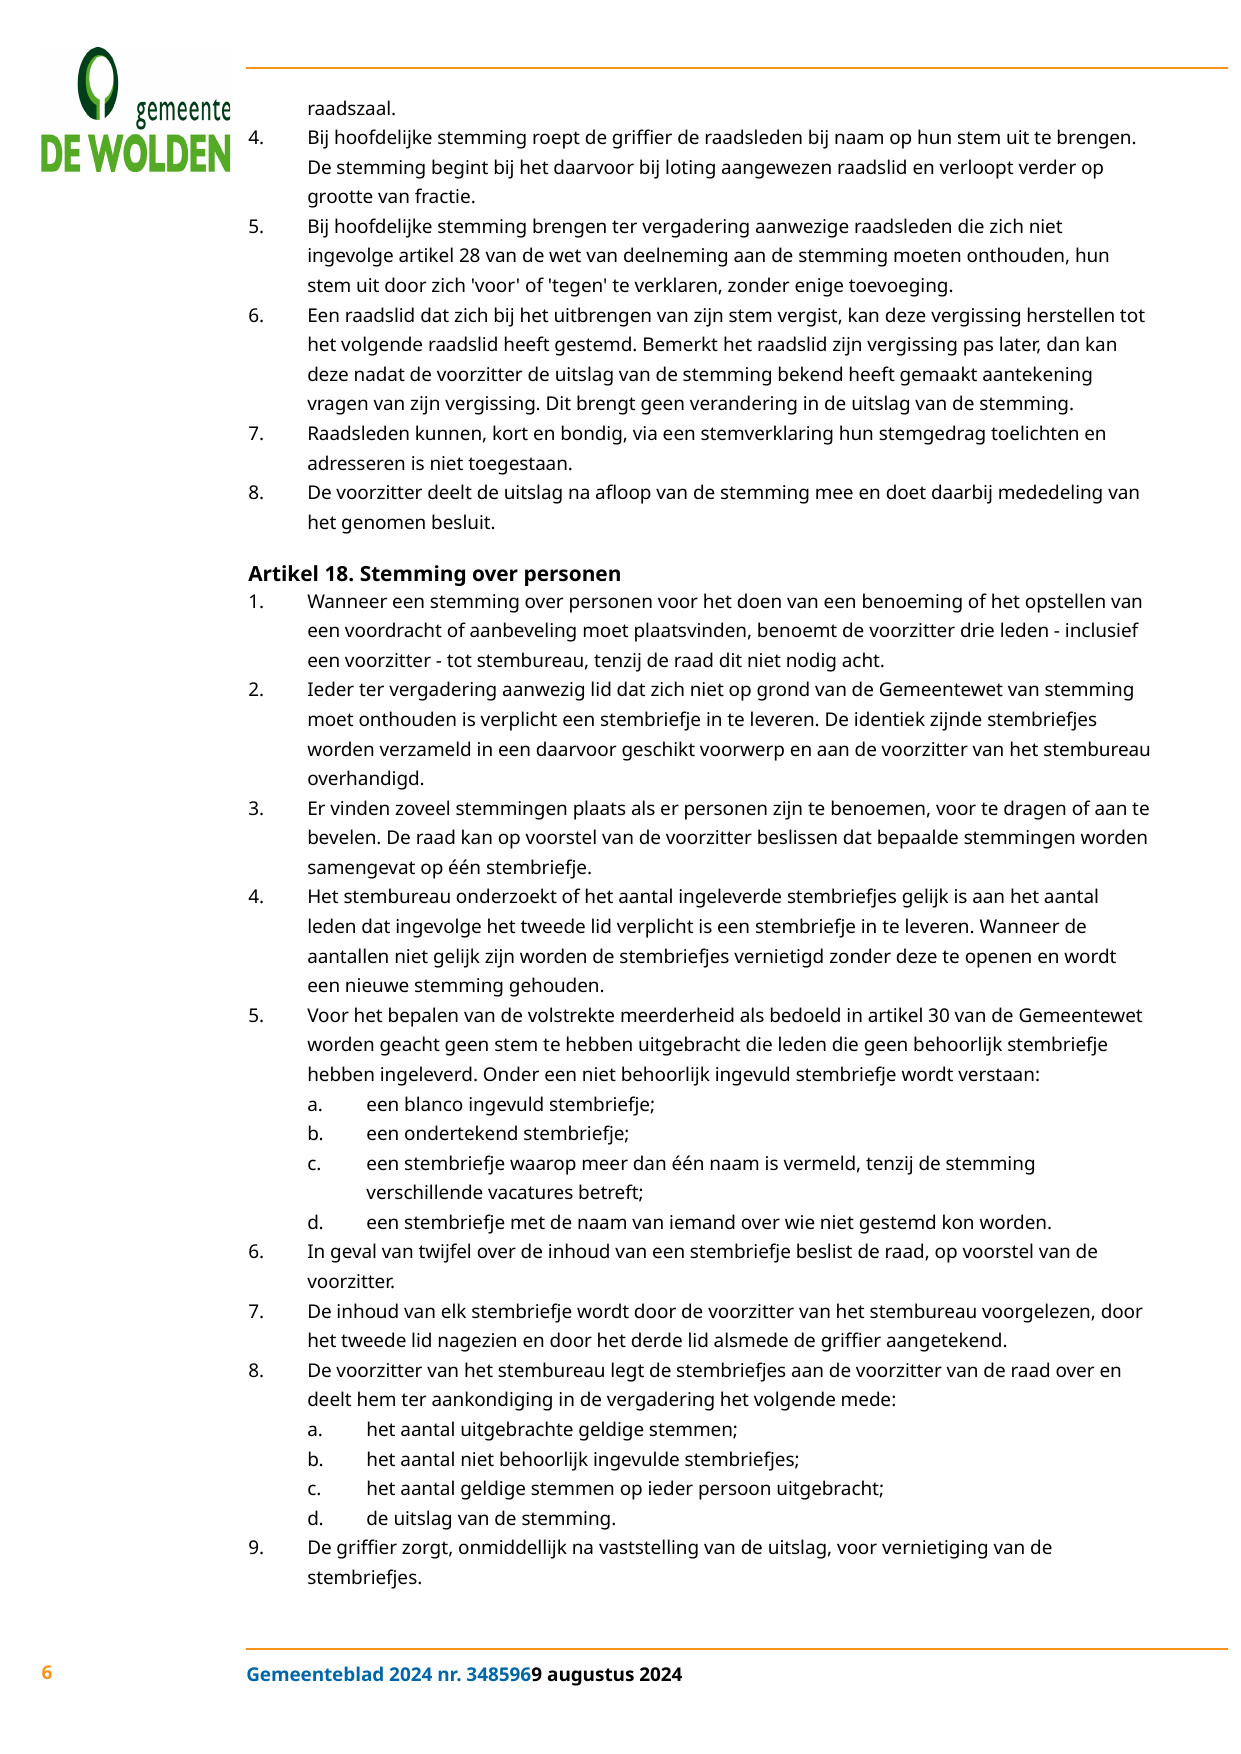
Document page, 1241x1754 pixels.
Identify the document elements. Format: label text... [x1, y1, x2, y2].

list raadszaal. [248, 95, 1152, 121]
list Het stembureau onderzoekt of het aantal ingeleverde stembriefjes gelijk is aan het aantal leden dat ingevolge het tweede lid verplicht is een stembriefje in te leveren. Wanneer de aantallen niet gelijk zijn worden de stembriefjes vernietigd zonder deze te openen en wordt een nieuwe stemming gehouden. [248, 884, 1152, 998]
list een stembriefje met de naam van iemand over wie niet gestemd kon worden. [307, 1209, 1152, 1235]
list het aantal uitgebrachte geldige stemmen; [307, 1416, 1152, 1442]
list De voorzitter deelt de uitslag na afloop van de stemming mee en doet daarbij mededeling van het genomen besluit. [248, 479, 1152, 535]
list De voorzitter van het stembureau legt de stembriefjes aan de voorzitter van de raad over en deelt hem ter aankondiging in de vergadering het volgende mede: [248, 1357, 1152, 1412]
list een stembriefje waarop meer dan één naam is vermeld, tenzij de stemming verschillende vacatures betreft; [307, 1150, 1152, 1205]
list Voor het bepalen van de volstrekte meerderheid als bedoeld in artikel 30 van de Gemeentewet worden geacht geen stem te hebben uitgebracht die leden die geen behoorlijk stembriefje hebben ingeleverd. Onder een niet behoorlijk ingevuld stembriefje wordt verstaan: [248, 1002, 1152, 1087]
list De inhoud van elk stembriefje wordt door de voorzitter van het stembureau voorgelezen, door het tweede lid nagezien en door het derde lid alsmede de griffier aangetekend. [248, 1298, 1152, 1353]
list Er vinden zoveel stemmingen plaats als er personen zijn te benoemen, voor te dragen of aan te bevelen. De raad kan op voorstel van de voorzitter beslissen dat bepaalde stemmingen worden samengevat op één stembriefje. [248, 795, 1152, 880]
list een blanco ingevuld stembriefje; [307, 1091, 1152, 1116]
list Bij hoofdelijke stemming brengen ter vergadering aanwezige raadsleden die zich niet ingevolge artikel 28 van de wet van deelneming aan de stemming moeten onthouden, hun stem uit door zich 'voor' of 'tegen' te verklaren, zonder enige toevoeging. [248, 213, 1152, 298]
list Ieder ter vergadering aanwezig lid dat zich niet op grond van de Gemeentewet van stemming moet onthouden is verplicht een stembriefje in te leveren. De identiek zijnde stembriefjes worden verzameld in een daarvoor geschikt voorwerp en aan de voorzitter van het stembureau overhandigd. [248, 677, 1152, 791]
list De griffier zorgt, onmiddellijk na vaststelling van de uitslag, voor vernietiging van de stembriefjes. [248, 1534, 1152, 1590]
list het aantal geldige stemmen op ieder persoon uitgebracht; [307, 1475, 1152, 1501]
list Raadsleden kunnen, kort en bondig, via een stemverklaring hun stemgedrag toelichten en adresseren is niet toegestaan. [248, 420, 1152, 476]
list de uitslag van de stemming. [307, 1505, 1152, 1531]
text Artikel 18. Stemming over personen [248, 559, 1152, 588]
list een ondertekend stembriefje; [307, 1120, 1152, 1146]
list het aantal niet behoorlijk ingevulde stembriefjes; [307, 1446, 1152, 1471]
list In geval van twijfel over de inhoud van een stembriefje beslist de raad, op voorstel van de voorzitter. [248, 1239, 1152, 1294]
picture [41, 47, 231, 172]
list Een raadslid dat zich bij het uitbrengen van zijn stem vergist, kan deze vergissing herstellen tot het volgende raadslid heeft gestemd. Bemerkt het raadslid zijn vergissing pas later, dan kan deze nadat de voorzitter de uitslag van de stemming bekend heeft gemaakt aantekening vragen van zijn vergissing. Dit brengt geen verandering in de uitslag van de stemming. [248, 302, 1152, 416]
list Bij hoofdelijke stemming roept de griffier de raadsleden bij naam op hun stem uit te brengen. De stemming begint bij het daarvoor bij loting aangewezen raadslid en verloopt verder op grootte van fractie. [248, 124, 1152, 209]
list Wanneer een stemming over personen voor het doen van een benoeming of het opstellen van een voordracht of aanbeveling moet plaatsvinden, benoemt de voorzitter drie leden - inclusief een voorzitter - tot stembureau, tenzij de raad dit niet nodig acht. [248, 588, 1152, 673]
